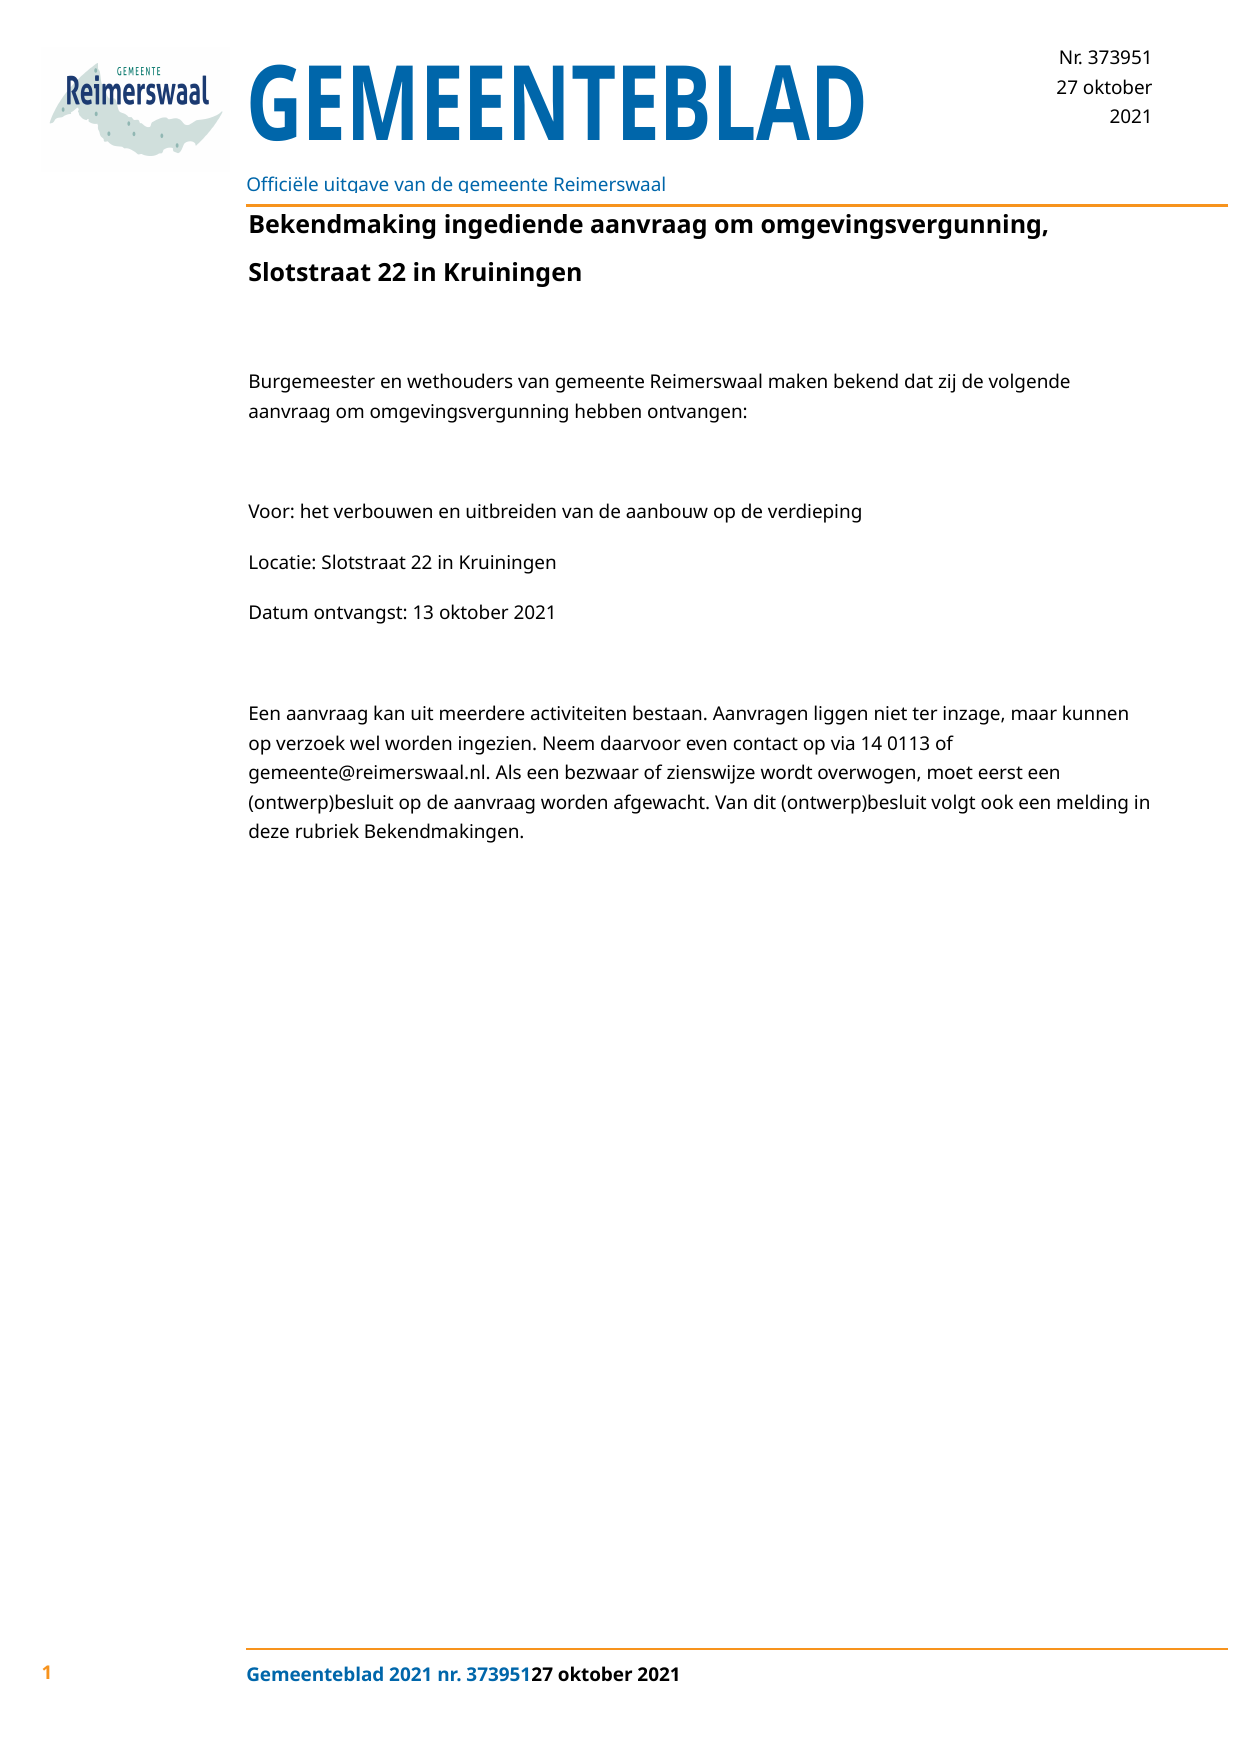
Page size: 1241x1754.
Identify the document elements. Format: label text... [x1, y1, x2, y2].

text Bekendmaking ingediende aanvraag om omgevingsvergunning, Slotstraat 22 in Kruiningen [248, 207, 1152, 288]
text Burgemeester en wethouders van gemeente Reimerswaal maken bekend dat zij de volgende aanvraag om omgevingsvergunning hebben ontvangen: [248, 368, 1152, 424]
text Voor: het verbouwen en uitbreiden van de aanbouw op de verdieping [248, 499, 1152, 524]
text Datum ontvangst: 13 oktober 2021 [248, 599, 1152, 625]
text Locatie: Slotstraat 22 in Kruiningen [248, 549, 1152, 575]
text Een aanvraag kan uit meerdere activiteiten bestaan. Aanvragen liggen niet ter inzage, maar kunnen op verzoek wel worden ingezien. Neem daarvoor even contact op via 14 0113 of gemeente@reimerswaal.nl. Als een bezwaar of zienswijze wordt overwogen, moet eerst een (ontwerp)besluit op de aanvraag worden afgewacht. Van dit (ontwerp)besluit volgt ook een melding in deze rubriek Bekendmakingen. [248, 700, 1152, 844]
picture [41, 47, 231, 172]
